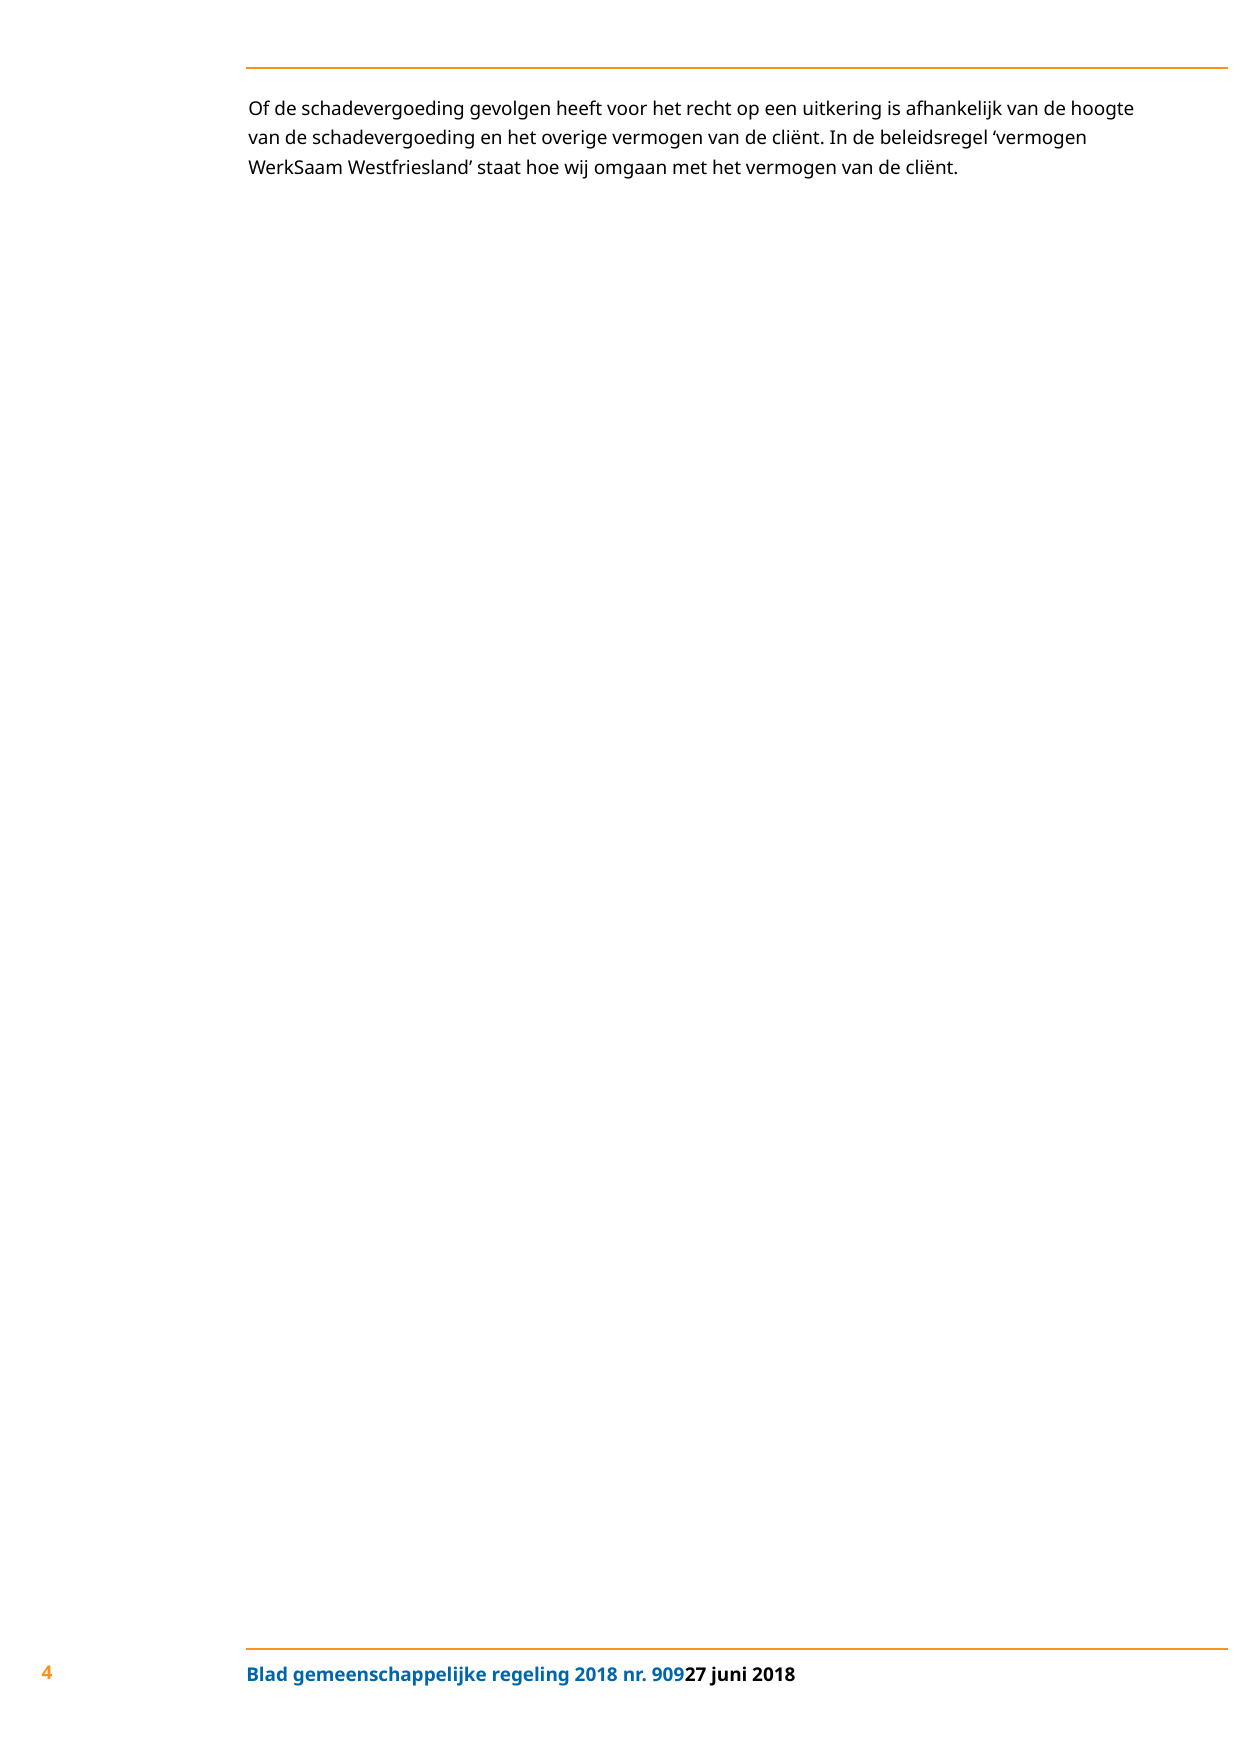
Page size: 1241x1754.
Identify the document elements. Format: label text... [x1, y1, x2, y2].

text Of de schadevergoeding gevolgen heeft voor het recht op een uitkering is afhankelijk van de hoogte van de schadevergoeding en het overige vermogen van de cliënt. In de beleidsregel ‘vermogen WerkSaam Westfriesland’ staat hoe wij omgaan met het vermogen van de cliënt. [248, 95, 1152, 180]
picture [41, 47, 231, 172]
